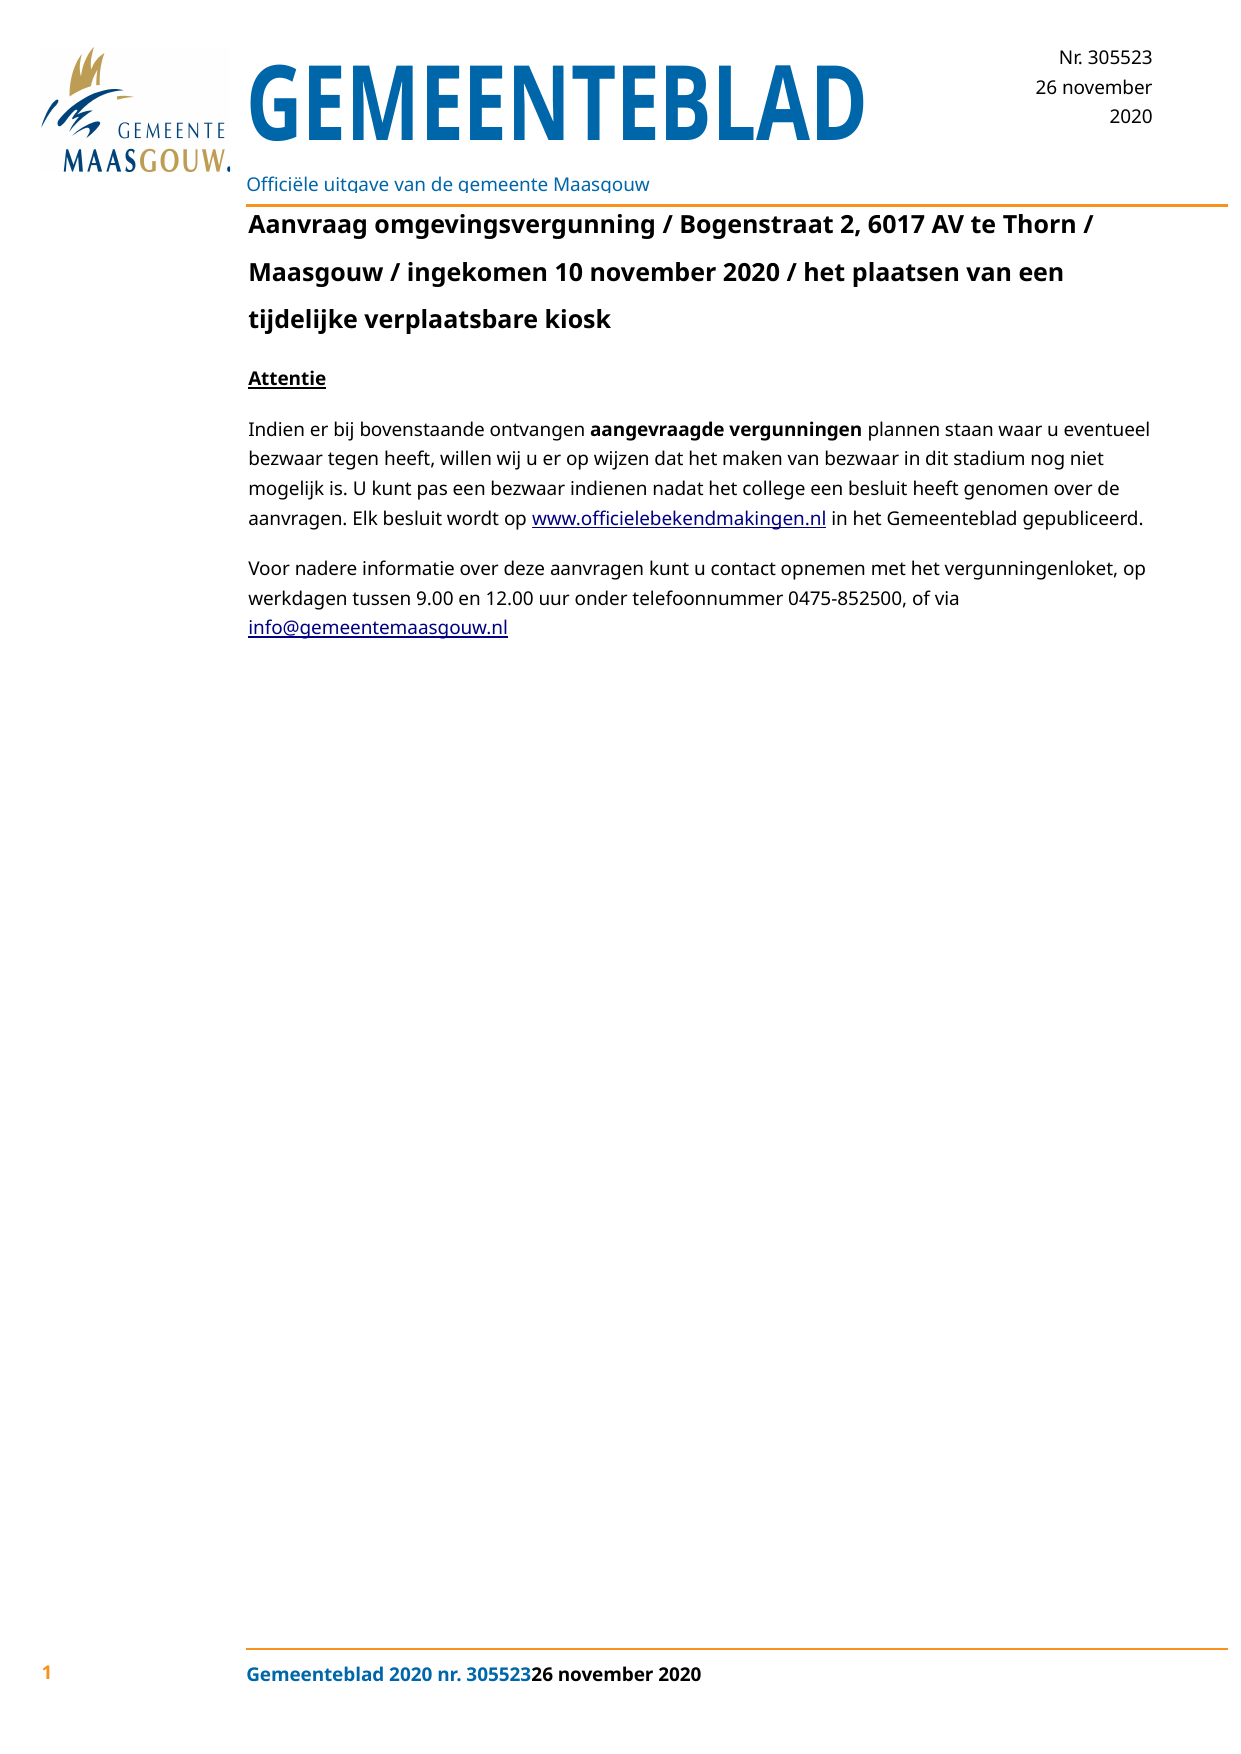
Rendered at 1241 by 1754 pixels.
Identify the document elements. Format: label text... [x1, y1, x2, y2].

text Voor nadere informatie over deze aanvragen kunt u contact opnemen met het vergunningenloket, op werkdagen tussen 9.00 en 12.00 uur onder telefoonnummer 0475-852500, of via info@gemeentemaasgouw.nl [248, 555, 1152, 640]
text Indien er bij bovenstaande ontvangen aangevraagde vergunningen plannen staan waar u eventueel bezwaar tegen heeft, willen wij u er op wijzen dat het maken van bezwaar in dit stadium nog niet mogelijk is. U kunt pas een bezwaar indienen nadat het college een besluit heeft genomen over de aanvragen. Elk besluit wordt op www.officielebekendmakingen.nl in het Gemeenteblad gepubliceerd. [248, 416, 1152, 530]
text Attentie [248, 366, 1152, 391]
picture [41, 47, 231, 172]
text Aanvraag omgevingsvergunning / Bogenstraat 2, 6017 AV te Thorn / Maasgouw / ingekomen 10 november 2020 / het plaatsen van een tijdelijke verplaatsbare kiosk [248, 207, 1152, 336]
